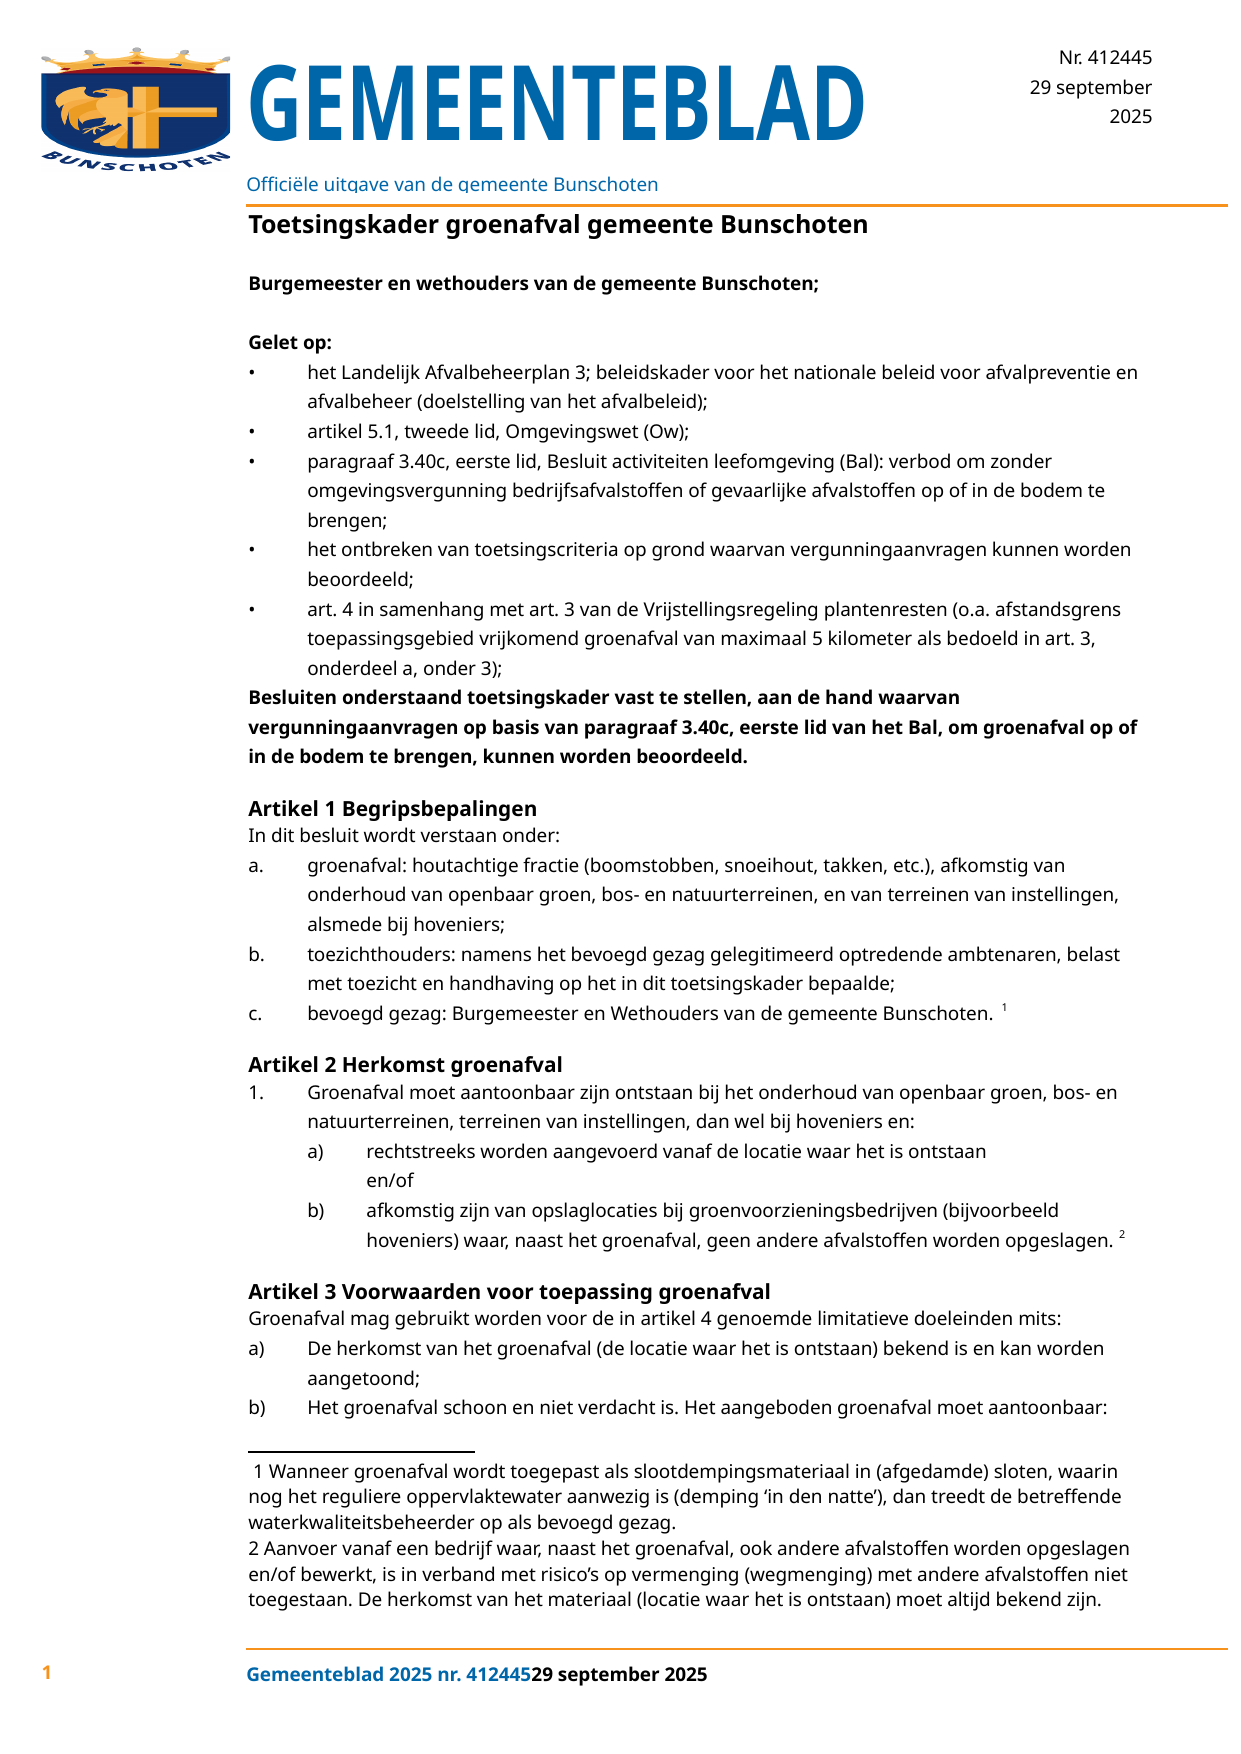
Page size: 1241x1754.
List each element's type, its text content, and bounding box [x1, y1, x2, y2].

text Groenafval mag gebruikt worden voor de in artikel 4 genoemde limitatieve doeleinden mits: [248, 1306, 1152, 1331]
list art. 4 in samenhang met art. 3 van de Vrijstellingsregeling plantenresten (o.a. afstandsgrens toepassingsgebied vrijkomend groenafval van maximaal 5 kilometer als bedoeld in art. 3, onderdeel a, onder 3); [248, 596, 1152, 681]
text Toetsingskader groenafval gemeente Bunschoten [248, 207, 1152, 241]
list Groenafval moet aantoonbaar zijn ontstaan bij het onderhoud van openbaar groen, bos- en natuurterreinen, terreinen van instellingen, dan wel bij hoveniers en: [248, 1079, 1152, 1134]
text Artikel 2 Herkomst groenafval [248, 1050, 1152, 1079]
list het Landelijk Afvalbeheerplan 3; beleidskader voor het nationale beleid voor afvalpreventie en afvalbeheer (doelstelling van het afvalbeleid); [248, 359, 1152, 414]
list groenafval: houtachtige fractie (boomstobben, snoeihout, takken, etc.), afkomstig van onderhoud van openbaar groen, bos- en natuurterreinen, en van terreinen van instellingen, alsmede bij hoveniers; [248, 852, 1152, 937]
list paragraaf 3.40c, eerste lid, Besluit activiteiten leefomgeving (Bal): verbod om zonder omgevingsvergunning bedrijfsafvalstoffen of gevaarlijke afvalstoffen op of in de bodem te brengen; [248, 448, 1152, 533]
text In dit besluit wordt verstaan onder: [248, 822, 1152, 848]
text Gelet op: [248, 329, 1152, 355]
list bevoegd gezag: Burgemeester en Wethouders van de gemeente Bunschoten. [248, 1000, 1152, 1026]
list Het groenafval schoon en niet verdacht is. Het aangeboden groenafval moet aantoonbaar: [248, 1394, 1152, 1420]
list De herkomst van het groenafval (de locatie waar het is ontstaan) bekend is en kan worden aangetoond; [248, 1335, 1152, 1391]
list Wanneer groenafval wordt toegepast als slootdempingsmateriaal in (afgedamde) sloten, waarin nog het reguliere oppervlaktewater aanwezig is (demping ‘in den natte’), dan treedt de betreffende waterkwaliteitsbeheerder op als bevoegd gezag. [248, 1458, 1152, 1535]
text Artikel 3 Voorwaarden voor toepassing groenafval [248, 1277, 1152, 1306]
list en/of [307, 1168, 1152, 1193]
text Artikel 1 Begripsbepalingen [248, 794, 1152, 822]
picture [41, 47, 231, 172]
list toezichthouders: namens het bevoegd gezag gelegitimeerd optredende ambtenaren, belast met toezicht en handhaving op het in dit toetsingskader bepaalde; [248, 941, 1152, 996]
text Besluiten onderstaand toetsingskader vast te stellen, aan de hand waarvan vergunningaanvragen op basis van paragraaf 3.40c, eerste lid van het Bal, om groenafval op of in de bodem te brengen, kunnen worden beoordeeld. [248, 684, 1152, 769]
list het ontbreken van toetsingscriteria op grond waarvan vergunningaanvragen kunnen worden beoordeeld; [248, 537, 1152, 592]
list rechtstreeks worden aangevoerd vanaf de locatie waar het is ontstaan [307, 1138, 1152, 1164]
list Aanvoer vanaf een bedrijf waar, naast het groenafval, ook andere afvalstoffen worden opgeslagen en/of bewerkt, is in verband met risico’s op vermenging (wegmenging) met andere afvalstoffen niet toegestaan. De herkomst van het materiaal (locatie waar het is ontstaan) moet altijd bekend zijn. [248, 1535, 1152, 1612]
list artikel 5.1, tweede lid, Omgevingswet (Ow); [248, 418, 1152, 444]
list afkomstig zijn van opslaglocaties bij groenvoorzieningsbedrijven (bijvoorbeeld hoveniers) waar, naast het groenafval, geen andere afvalstoffen worden opgeslagen. [307, 1197, 1152, 1252]
text Burgemeester en wethouders van de gemeente Bunschoten; [248, 270, 1152, 296]
